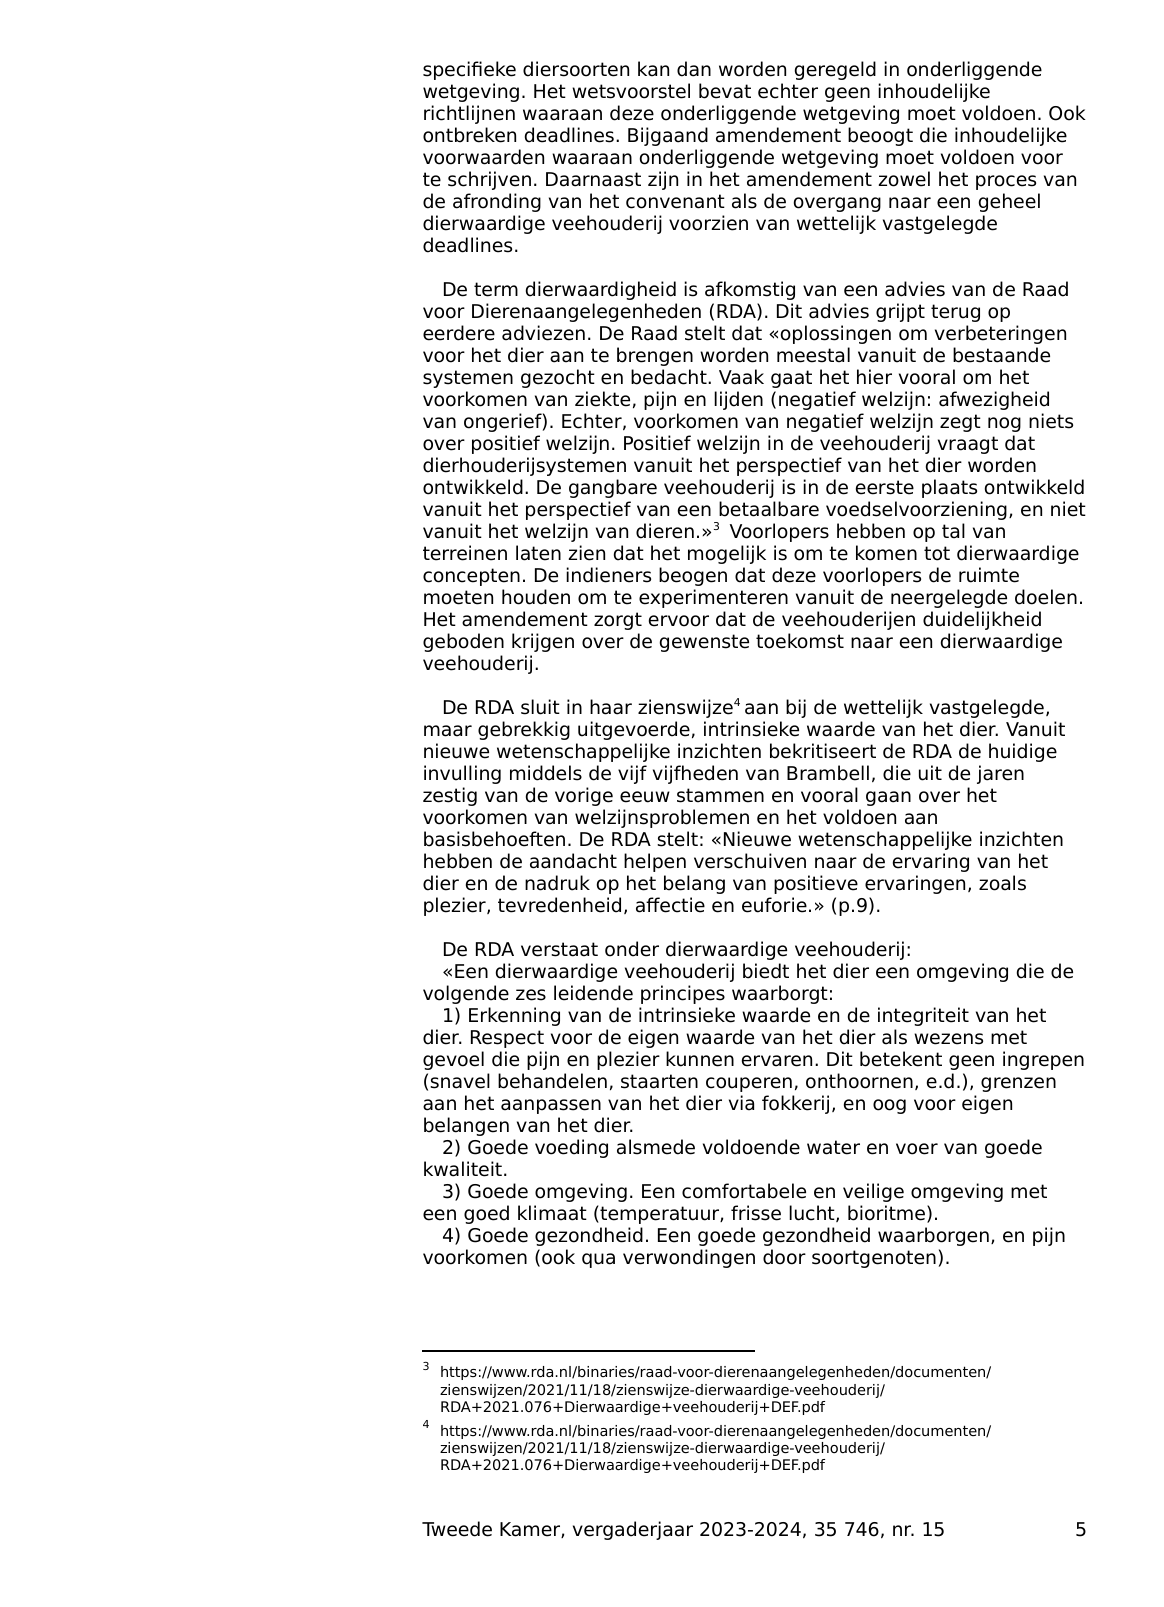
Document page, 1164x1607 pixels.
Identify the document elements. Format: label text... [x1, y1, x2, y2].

text https://www.rda.nl/binaries/raad-voor-dierenaangelegenheden/documenten/zienswijzen/2021/11/18/zienswijze-dierwaardige-veehouderij/RDA+2021.076+Dierwaardige+veehouderij+DEF.pdf [422, 1418, 1087, 1474]
text «Een dierwaardige veehouderij biedt het dier een omgeving die de volgende zes leidende principes waarborgt: [422, 961, 1087, 1005]
text De RDA verstaat onder dierwaardige veehouderij: [422, 939, 1087, 961]
text De term dierwaardigheid is afkomstig van een advies van de Raad voor Dierenaangelegenheden (RDA). Dit advies grijpt terug op eerdere adviezen. De Raad stelt dat «oplossingen om verbeteringen voor het dier aan te brengen worden meestal vanuit de bestaande systemen gezocht en bedacht. Vaak gaat het hier vooral om het voorkomen van ziekte, pijn en lijden (negatief welzijn: afwezigheid van ongerief). Echter, voorkomen van negatief welzijn zegt nog niets over positief welzijn. Positief welzijn in de veehouderij vraagt dat dierhouderijsystemen vanuit het perspectief van het dier worden ontwikkeld. De gangbare veehouderij is in de eerste plaats ontwikkeld vanuit het perspectief van een betaalbare voedselvoorziening, en niet vanuit het welzijn van dieren.» Voorlopers hebben op tal van terreinen laten zien dat het mogelijk is om te komen tot dierwaardige concepten. De indieners beogen dat deze voorlopers de ruimte moeten houden om te experimenteren vanuit de neergelegde doelen. Het amendement zorgt ervoor dat de veehouderijen duidelijkheid geboden krijgen over de gewenste toekomst naar een dierwaardige veehouderij. [422, 279, 1087, 675]
text specifieke diersoorten kan dan worden geregeld in onderliggende wetgeving. Het wetsvoorstel bevat echter geen inhoudelijke richtlijnen waaraan deze onderliggende wetgeving moet voldoen. Ook ontbreken deadlines. Bijgaand amendement beoogt die inhoudelijke voorwaarden waaraan onderliggende wetgeving moet voldoen voor te schrijven. Daarnaast zijn in het amendement zowel het proces van de afronding van het convenant als de overgang naar een geheel dierwaardige veehouderij voorzien van wettelijk vastgelegde deadlines. [422, 59, 1087, 257]
text 4) Goede gezondheid. Een goede gezondheid waarborgen, en pijn voorkomen (ook qua verwondingen door soortgenoten). [422, 1224, 1087, 1268]
text 3) Goede omgeving. Een comfortabele en veilige omgeving met een goed klimaat (temperatuur, frisse lucht, bioritme). [422, 1181, 1087, 1224]
text 1) Erkenning van de intrinsieke waarde en de integriteit van het dier. Respect voor de eigen waarde van het dier als wezens met gevoel die pijn en plezier kunnen ervaren. Dit betekent geen ingrepen (snavel behandelen, staarten couperen, onthoornen, e.d.), grenzen aan het aanpassen van het dier via fokkerij, en oog voor eigen belangen van het dier. [422, 1005, 1087, 1137]
text 2) Goede voeding alsmede voldoende water en voer van goede kwaliteit. [422, 1137, 1087, 1181]
text De RDA sluit in haar zienswijzeaan bij de wettelijk vastgelegde, maar gebrekkig uitgevoerde, intrinsieke waarde van het dier. Vanuit nieuwe wetenschappelijke inzichten bekritiseert de RDA de huidige invulling middels de vijf vijfheden van Brambell, die uit de jaren zestig van de vorige eeuw stammen en vooral gaan over het voorkomen van welzijnsproblemen en het voldoen aan basisbehoeften. De RDA stelt: «Nieuwe wetenschappelijke inzichten hebben de aandacht helpen verschuiven naar de ervaring van het dier en de nadruk op het belang van positieve ervaringen, zoals plezier, tevredenheid, affectie en euforie.» (p.9). [422, 697, 1087, 917]
text https://www.rda.nl/binaries/raad-voor-dierenaangelegenheden/documenten/zienswijzen/2021/11/18/zienswijze-dierwaardige-veehouderij/RDA+2021.076+Dierwaardige+veehouderij+DEF.pdf [422, 1360, 1087, 1416]
